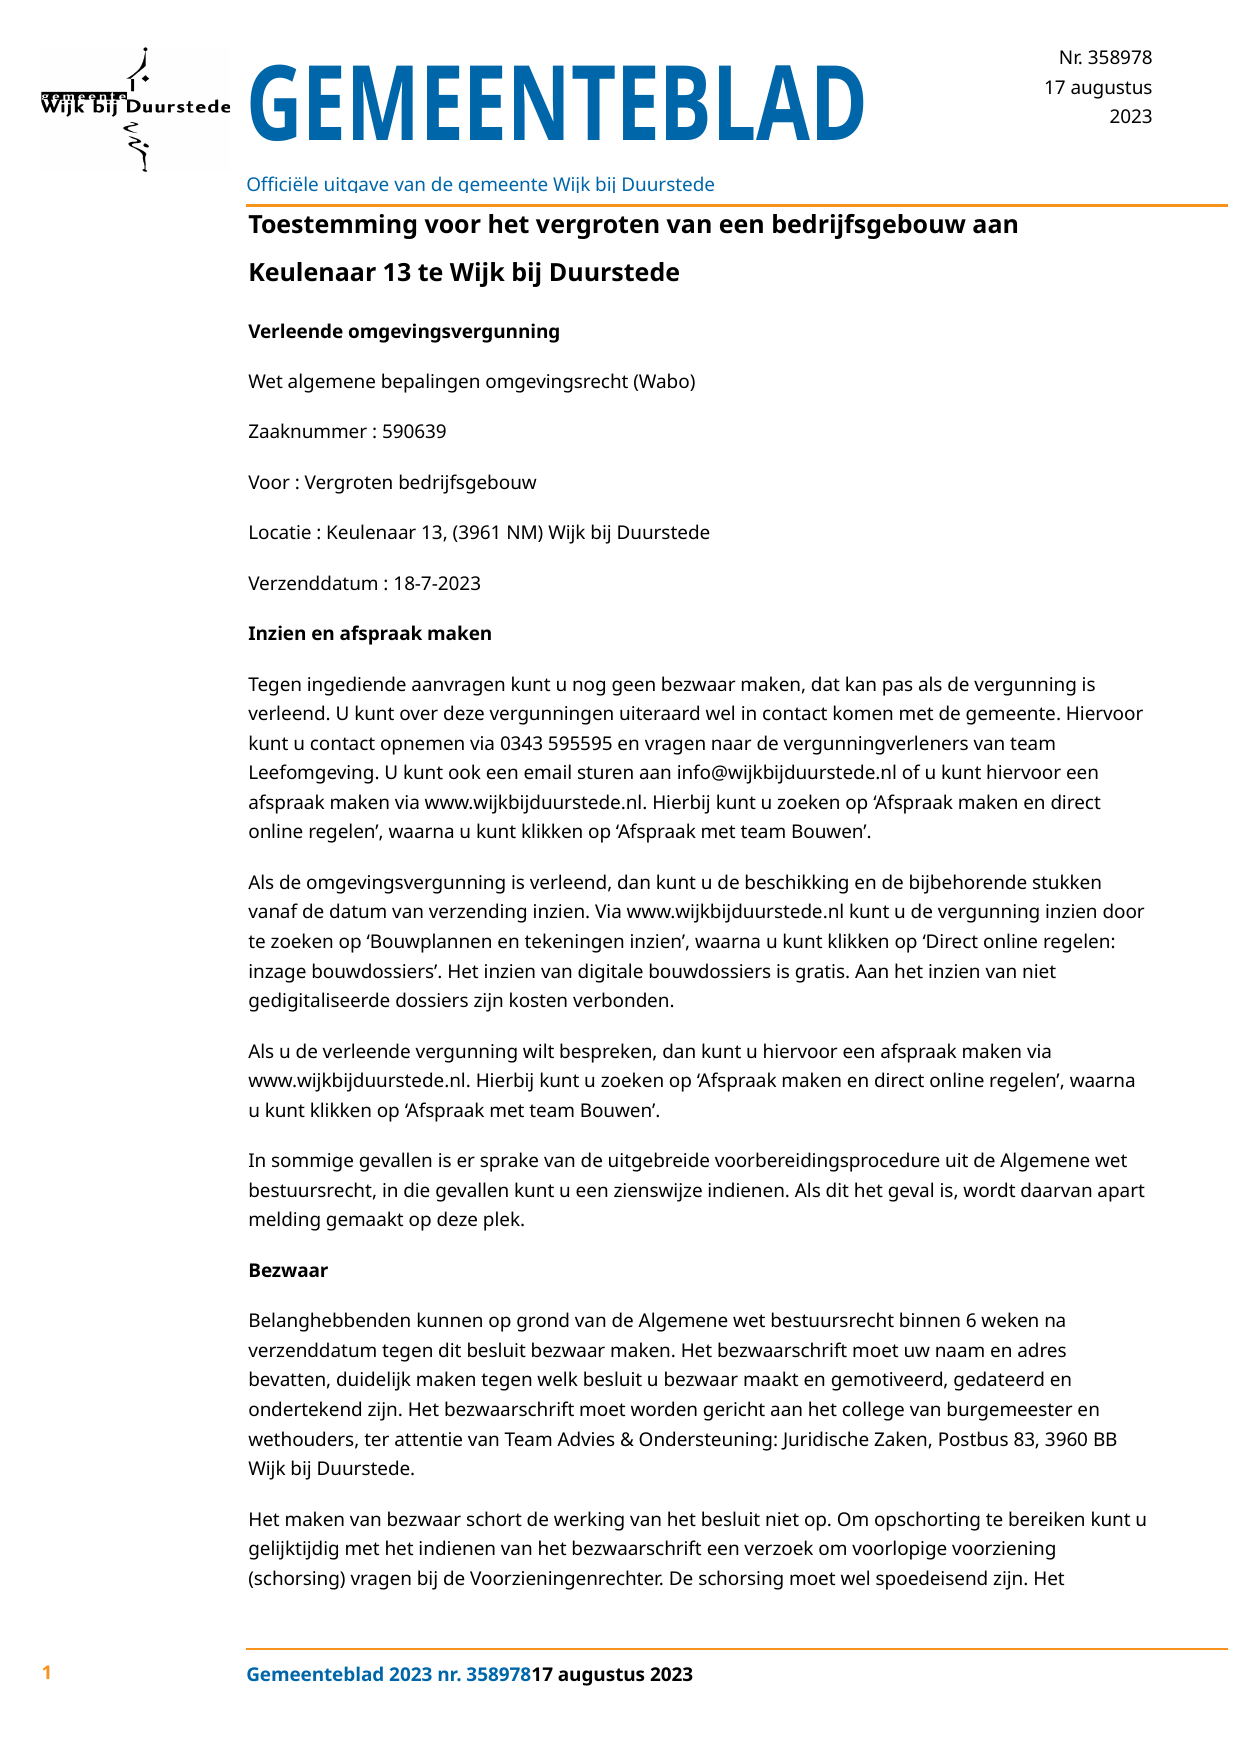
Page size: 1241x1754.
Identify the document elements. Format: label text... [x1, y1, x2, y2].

text Locatie : Keulenaar 13, (3961 NM) Wijk bij Duurstede [248, 519, 1152, 545]
text Als u de verleende vergunning wilt bespreken, dan kunt u hiervoor een afspraak maken via www.wijkbijduurstede.nl. Hierbij kunt u zoeken op ‘Afspraak maken en direct online regelen’, waarna u kunt klikken op ‘Afspraak met team Bouwen’. [248, 1038, 1152, 1123]
text Tegen ingediende aanvragen kunt u nog geen bezwaar maken, dat kan pas als de vergunning is verleend. U kunt over deze vergunningen uiteraard wel in contact komen met de gemeente. Hiervoor kunt u contact opnemen via 0343 595595 en vragen naar de vergunningverleners van team Leefomgeving. U kunt ook een email sturen aan info@wijkbijduurstede.nl of u kunt hiervoor een afspraak maken via www.wijkbijduurstede.nl. Hierbij kunt u zoeken op ‘Afspraak maken en direct online regelen’, waarna u kunt klikken op ‘Afspraak met team Bouwen’. [248, 671, 1152, 844]
text Inzien en afspraak maken [248, 620, 1152, 646]
text Verleende omgevingsvergunning [248, 318, 1152, 344]
picture [41, 47, 231, 172]
text Toestemming voor het vergroten van een bedrijfsgebouw aan Keulenaar 13 te Wijk bij Duurstede [248, 207, 1152, 288]
text Wet algemene bepalingen omgevingsrecht (Wabo) [248, 368, 1152, 394]
text Verzenddatum : 18-7-2023 [248, 570, 1152, 596]
text Het maken van bezwaar schort de werking van het besluit niet op. Om opschorting te bereiken kunt u gelijktijdig met het indienen van het bezwaarschrift een verzoek om voorlopige voorziening (schorsing) vragen bij de Voorzieningenrechter. De schorsing moet wel spoedeisend zijn. Het [248, 1506, 1152, 1591]
text In sommige gevallen is er sprake van de uitgebreide voorbereidingsprocedure uit de Algemene wet bestuursrecht, in die gevallen kunt u een zienswijze indienen. Als dit het geval is, wordt daarvan apart melding gemaakt op deze plek. [248, 1147, 1152, 1232]
text Bezwaar [248, 1257, 1152, 1283]
text Voor : Vergroten bedrijfsgebouw [248, 469, 1152, 495]
text Zaaknummer : 590639 [248, 419, 1152, 444]
text Belanghebbenden kunnen op grond van de Algemene wet bestuursrecht binnen 6 weken na verzenddatum tegen dit besluit bezwaar maken. Het bezwaarschrift moet uw naam en adres bevatten, duidelijk maken tegen welk besluit u bezwaar maakt en gemotiveerd, gedateerd en ondertekend zijn. Het bezwaarschrift moet worden gericht aan het college van burgemeester en wethouders, ter attentie van Team Advies & Ondersteuning: Juridische Zaken, Postbus 83, 3960 BB Wijk bij Duurstede. [248, 1307, 1152, 1481]
text Als de omgevingsvergunning is verleend, dan kunt u de beschikking en de bijbehorende stukken vanaf de datum van verzending inzien. Via www.wijkbijduurstede.nl kunt u de vergunning inzien door te zoeken op ‘Bouwplannen en tekeningen inzien’, waarna u kunt klikken op ‘Direct online regelen: inzage bouwdossiers’. Het inzien van digitale bouwdossiers is gratis. Aan het inzien van niet gedigitaliseerde dossiers zijn kosten verbonden. [248, 869, 1152, 1013]
